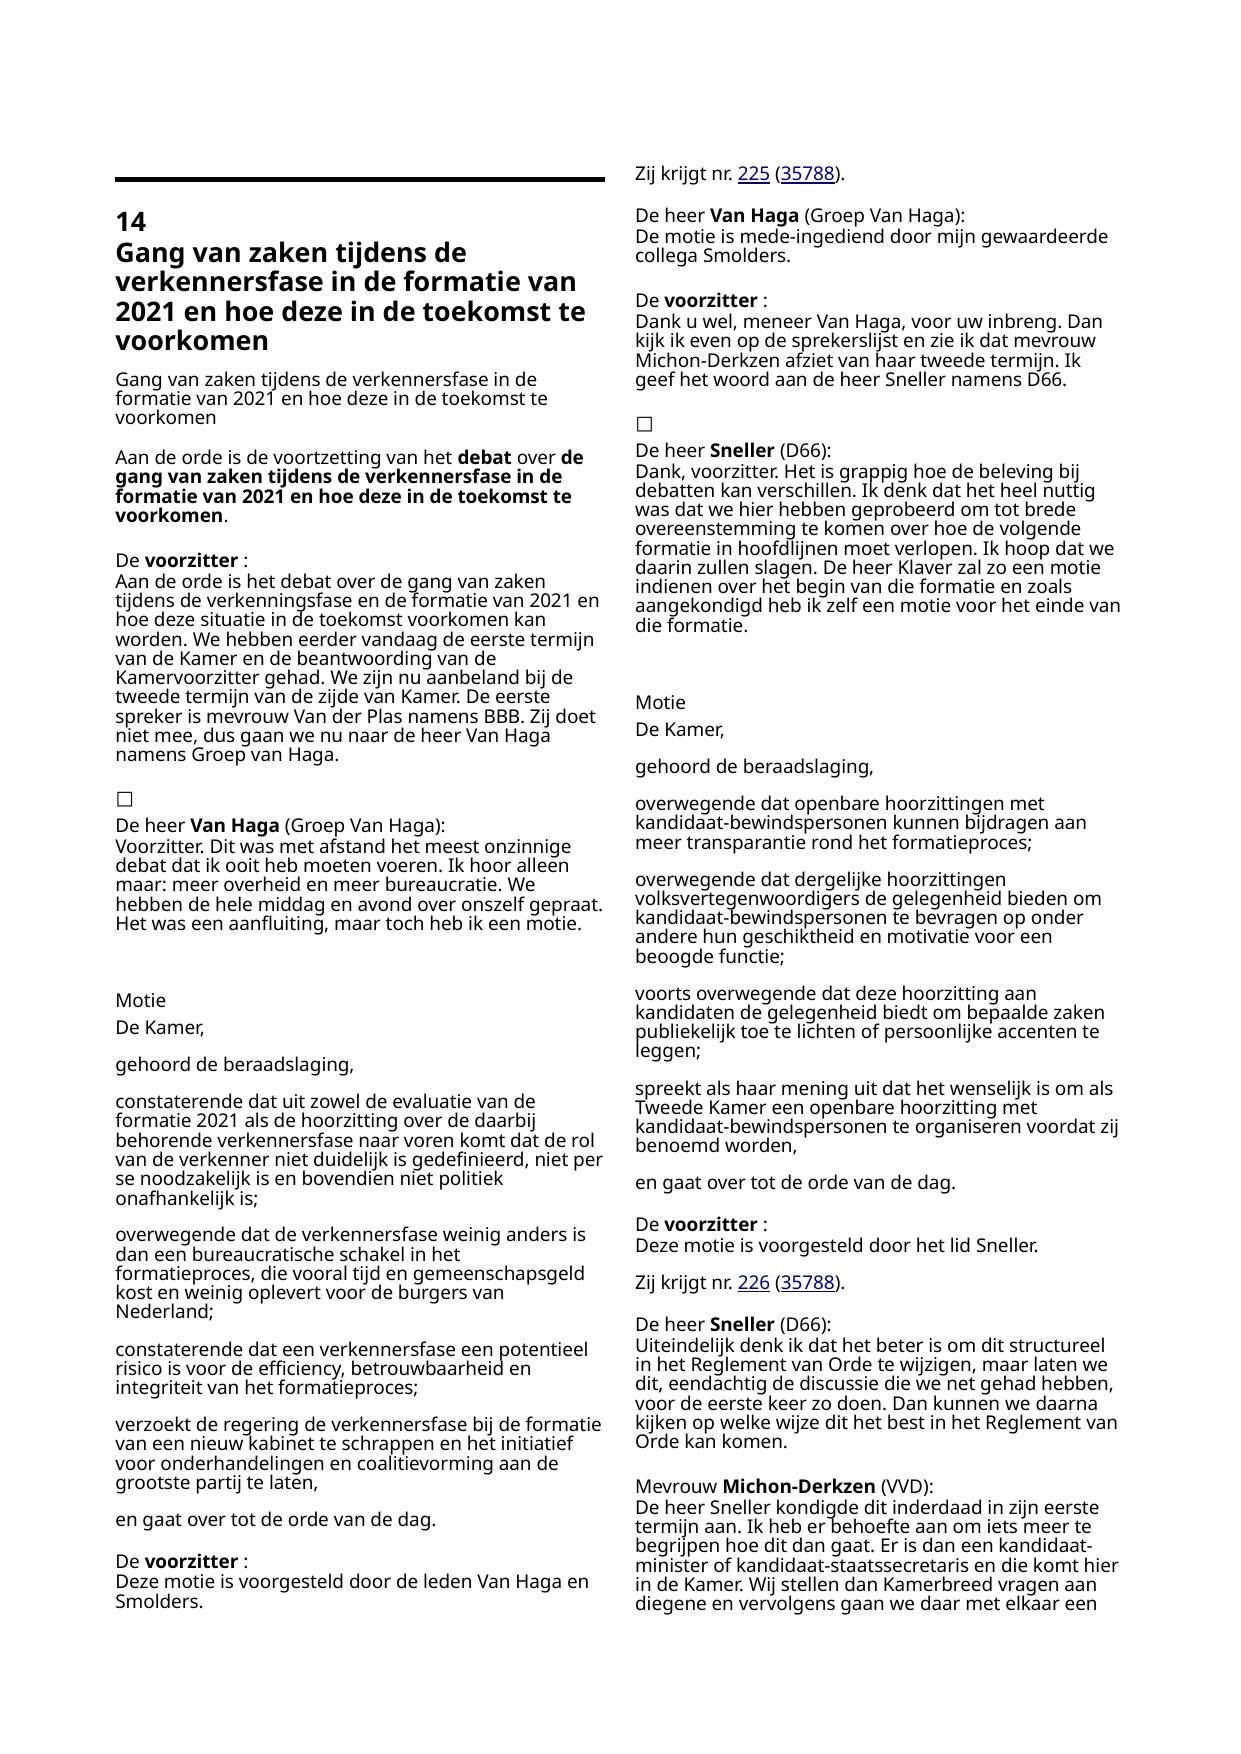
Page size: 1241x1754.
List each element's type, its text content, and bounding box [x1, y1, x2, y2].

text Deze motie is voorgesteld door de leden Van Haga en Smolders. [115, 1573, 605, 1612]
text voorts overwegende dat deze hoorzitting aan kandidaten de gelegenheid biedt om bepaalde zaken publiekelijk toe te lichten of persoonlijke accenten te leggen; [635, 985, 1125, 1062]
text Gang van zaken tijdens de verkennersfase in de formatie van 2021 en hoe deze in de toekomst te voorkomen [115, 239, 605, 371]
text overwegende dat openbare hoorzittingen met kandidaat-bewindspersonen kunnen bijdragen aan meer transparantie rond het formatieproces; [635, 795, 1125, 853]
text en gaat over tot de orde van de dag. [635, 1174, 1125, 1193]
text Aan de orde is het debat over de gang van zaken tijdens de verkenningsfase en de formatie van 2021 en hoe deze situatie in de toekomst voorkomen kan worden. We hebben eerder vandaag de eerste termijn van de Kamer en de beantwoording van de Kamervoorzitter gehad. We zijn nu aanbeland bij de tweede termijn van de zijde van Kamer. De eerste spreker is mevrouw Van der Plas namens BBB. Zij doet niet mee, dus gaan we nu naar de heer Van Haga namens Groep van Haga. [115, 573, 605, 765]
text Dank, voorzitter. Het is grappig hoe de beleving bij debatten kan verschillen. Ik denk dat het heel nuttig was dat we hier hebben geprobeerd om tot brede overeenstemming te komen over hoe de volgende formatie in hoofdlijnen moet verlopen. Ik hoop dat we daarin zullen slagen. De heer Klaver zal zo een motie indienen over het begin van die formatie en zoals aangekondigd heb ik zelf een motie voor het einde van die formatie. [635, 463, 1125, 636]
text verzoekt de regering de verkennersfase bij de formatie van een nieuw kabinet te schrappen en het initiatief voor onderhandelingen en coalitievorming aan de grootste partij te laten, [115, 1416, 605, 1493]
text De voorzitter : [115, 547, 605, 573]
text De Kamer, [635, 721, 1125, 740]
text De motie is mede-ingediend door mijn gewaardeerde collega Smolders. [635, 228, 1125, 267]
text Uiteindelijk denk ik dat het beter is om dit structureel in het Reglement van Orde te wijzigen, maar laten we dit, eendachtig de discussie die we net gehad hebben, voor de eerste keer zo doen. Dan kunnen we daarna kijken op welke wijze dit het best in het Reglement van Orde kan komen. [635, 1337, 1125, 1452]
text overwegende dat dergelijke hoorzittingen volksvertegenwoordigers de gelegenheid bieden om kandidaat-bewindspersonen te bevragen op onder andere hun geschiktheid en motivatie voor een beoogde functie; [635, 871, 1125, 967]
text De Kamer, [115, 1019, 605, 1038]
text overwegende dat de verkennersfase weinig anders is dan een bureaucratische schakel in het formatieproces, die vooral tijd en gemeenschapsgeld kost en weinig oplevert voor de burgers van Nederland; [115, 1226, 605, 1323]
text constaterende dat uit zowel de evaluatie van de formatie 2021 als de hoorzitting over de daarbij behorende verkennersfase naar voren komt dat de rol van de verkenner niet duidelijk is gedefinieerd, niet per se noodzakelijk is en bovendien niet politiek onafhankelijk is; [115, 1093, 605, 1209]
text Aan de orde is de voortzetting van het debat over de gang van zaken tijdens de verkennersfase in de formatie van 2021 en hoe deze in de toekomst te voorkomen. [115, 449, 605, 526]
text 14 [115, 203, 605, 239]
text De heer Van Haga (Groep Van Haga): [635, 202, 1125, 228]
text Dank u wel, meneer Van Haga, voor uw inbreng. Dan kijk ik even op de sprekerslijst en zie ik dat mevrouw Michon-Derkzen afziet van haar tweede termijn. Ik geef het woord aan de heer Sneller namens D66. [635, 313, 1125, 390]
text ⬜ [635, 411, 1125, 437]
text De heer Van Haga (Groep Van Haga): [115, 812, 605, 838]
text De heer Sneller kondigde dit inderdaad in zijn eerste termijn aan. Ik heb er behoefte aan om iets meer te begrijpen hoe dit dan gaat. Er is dan een kandidaat-minister of kandidaat-staatssecretaris en die komt hier in de Kamer. Wij stellen dan Kamerbreed vragen aan diegene en vervolgens gaan we daar met elkaar een [635, 1499, 1125, 1614]
text en gaat over tot de orde van de dag. [115, 1511, 605, 1530]
text gehoord de beraadslaging, [115, 1056, 605, 1075]
text Zij krijgt nr. 226 (35788). [635, 1274, 1125, 1293]
text Motie [635, 689, 1125, 715]
text Deze motie is voorgesteld door het lid Sneller. [635, 1237, 1125, 1256]
text De heer Sneller (D66): [635, 1311, 1125, 1337]
text De voorzitter : [635, 287, 1125, 313]
text ⬜ [115, 786, 605, 812]
text De voorzitter : [635, 1211, 1125, 1237]
text De heer Sneller (D66): [635, 437, 1125, 463]
text Zij krijgt nr. 225 (35788). [635, 165, 1125, 184]
text Gang van zaken tijdens de verkennersfase in de formatie van 2021 en hoe deze in de toekomst te voorkomen [115, 371, 605, 428]
text gehoord de beraadslaging, [635, 758, 1125, 777]
text Motie [115, 987, 605, 1013]
text constaterende dat een verkennersfase een potentieel risico is voor de efficiency, betrouwbaarheid en integriteit van het formatieproces; [115, 1341, 605, 1398]
text Voorzitter. Dit was met afstand het meest onzinnige debat dat ik ooit heb moeten voeren. Ik hoor alleen maar: meer overheid en meer bureaucratie. We hebben de hele middag en avond over onszelf gepraat. Het was een aanfluiting, maar toch heb ik een motie. [115, 838, 605, 934]
text Mevrouw Michon-Derkzen (VVD): [635, 1473, 1125, 1499]
text De voorzitter : [115, 1548, 605, 1573]
text spreekt als haar mening uit dat het wenselijk is om als Tweede Kamer een openbare hoorzitting met kandidaat-bewindspersonen te organiseren voordat zij benoemd worden, [635, 1079, 1125, 1157]
